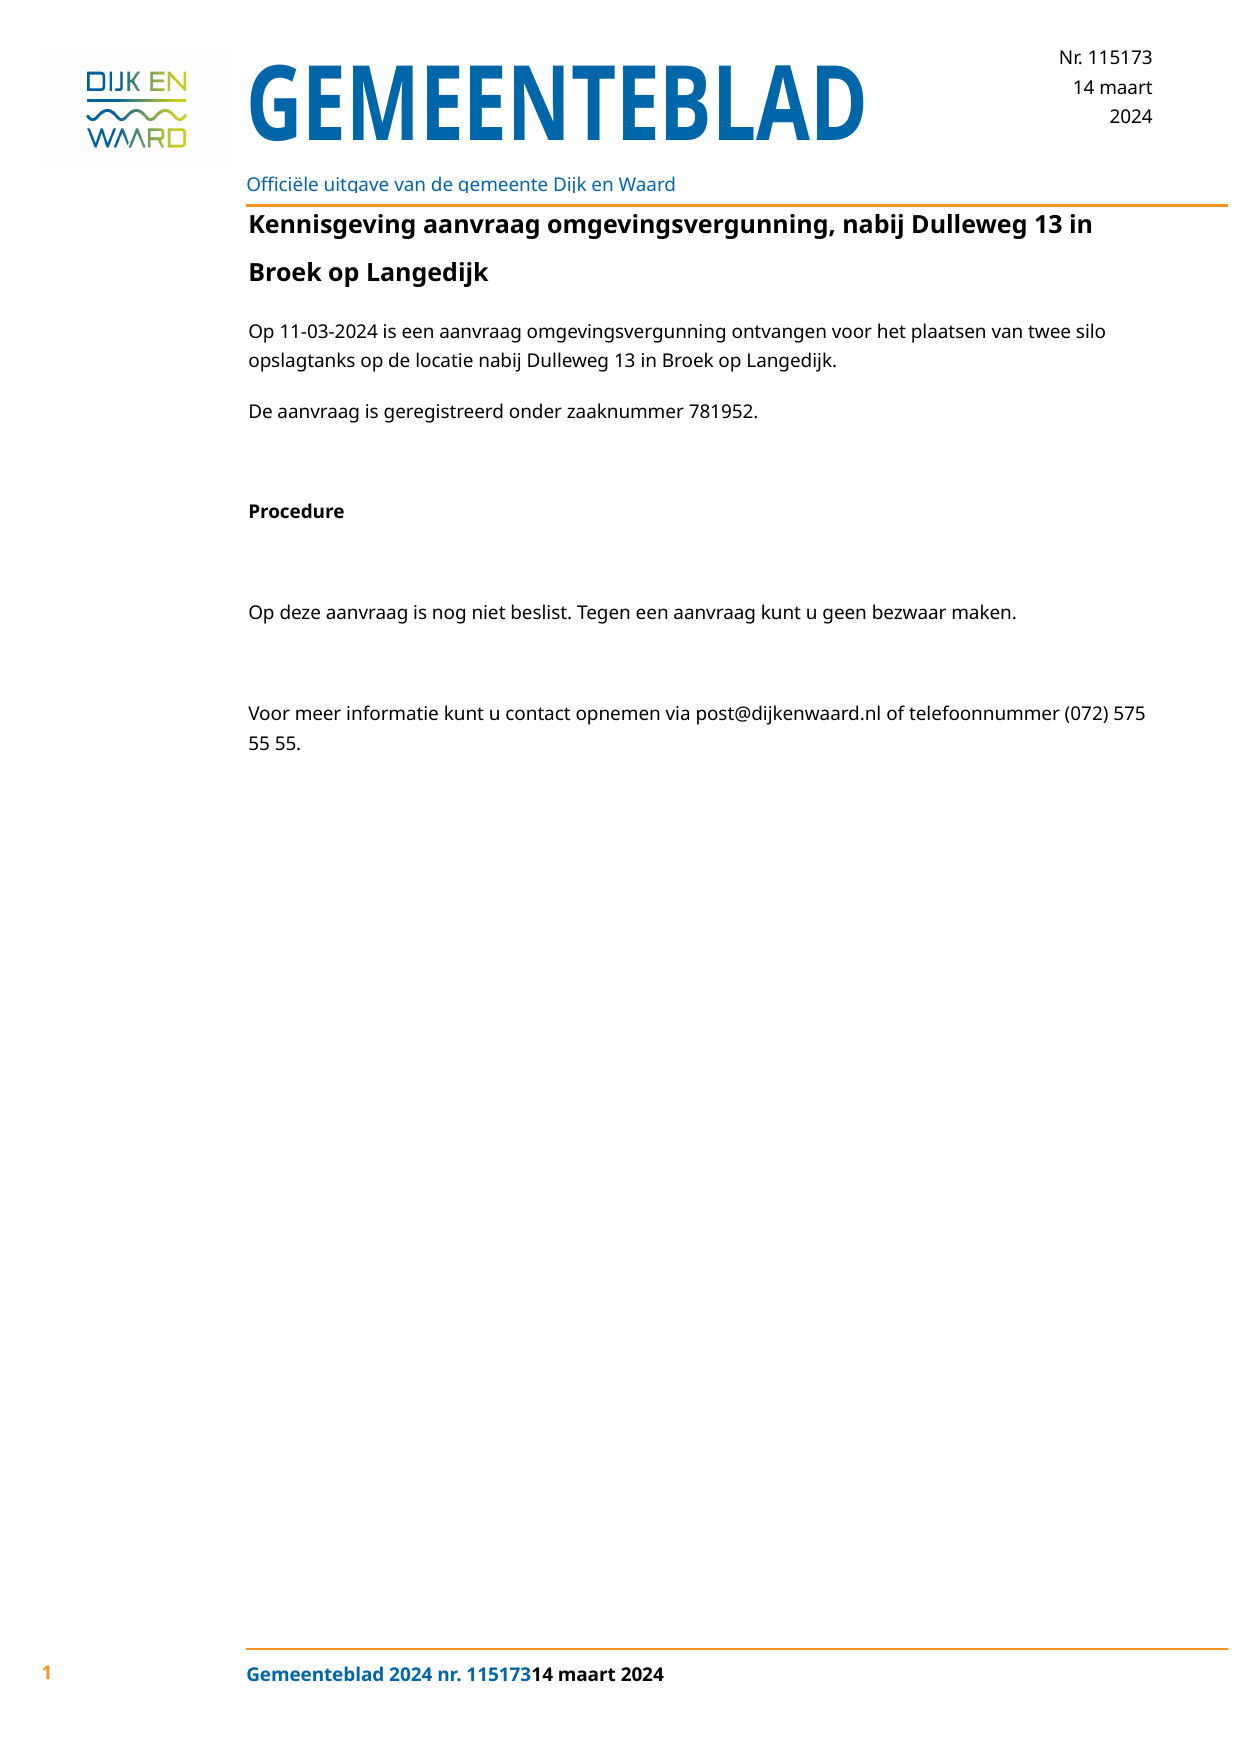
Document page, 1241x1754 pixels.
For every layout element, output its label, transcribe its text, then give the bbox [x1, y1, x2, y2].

picture [41, 47, 231, 172]
text Kennisgeving aanvraag omgevingsvergunning, nabij Dulleweg 13 in Broek op Langedijk [248, 207, 1152, 288]
text De aanvraag is geregistreerd onder zaaknummer 781952. [248, 398, 1152, 424]
text Procedure [248, 499, 1152, 524]
text Op deze aanvraag is nog niet beslist. Tegen een aanvraag kunt u geen bezwaar maken. [248, 599, 1152, 625]
text Voor meer informatie kunt u contact opnemen via post@dijkenwaard.nl of telefoonnummer (072) 575 55 55. [248, 700, 1152, 756]
text Op 11-03-2024 is een aanvraag omgevingsvergunning ontvangen voor het plaatsen van twee silo opslagtanks op de locatie nabij Dulleweg 13 in Broek op Langedijk. [248, 318, 1152, 373]
